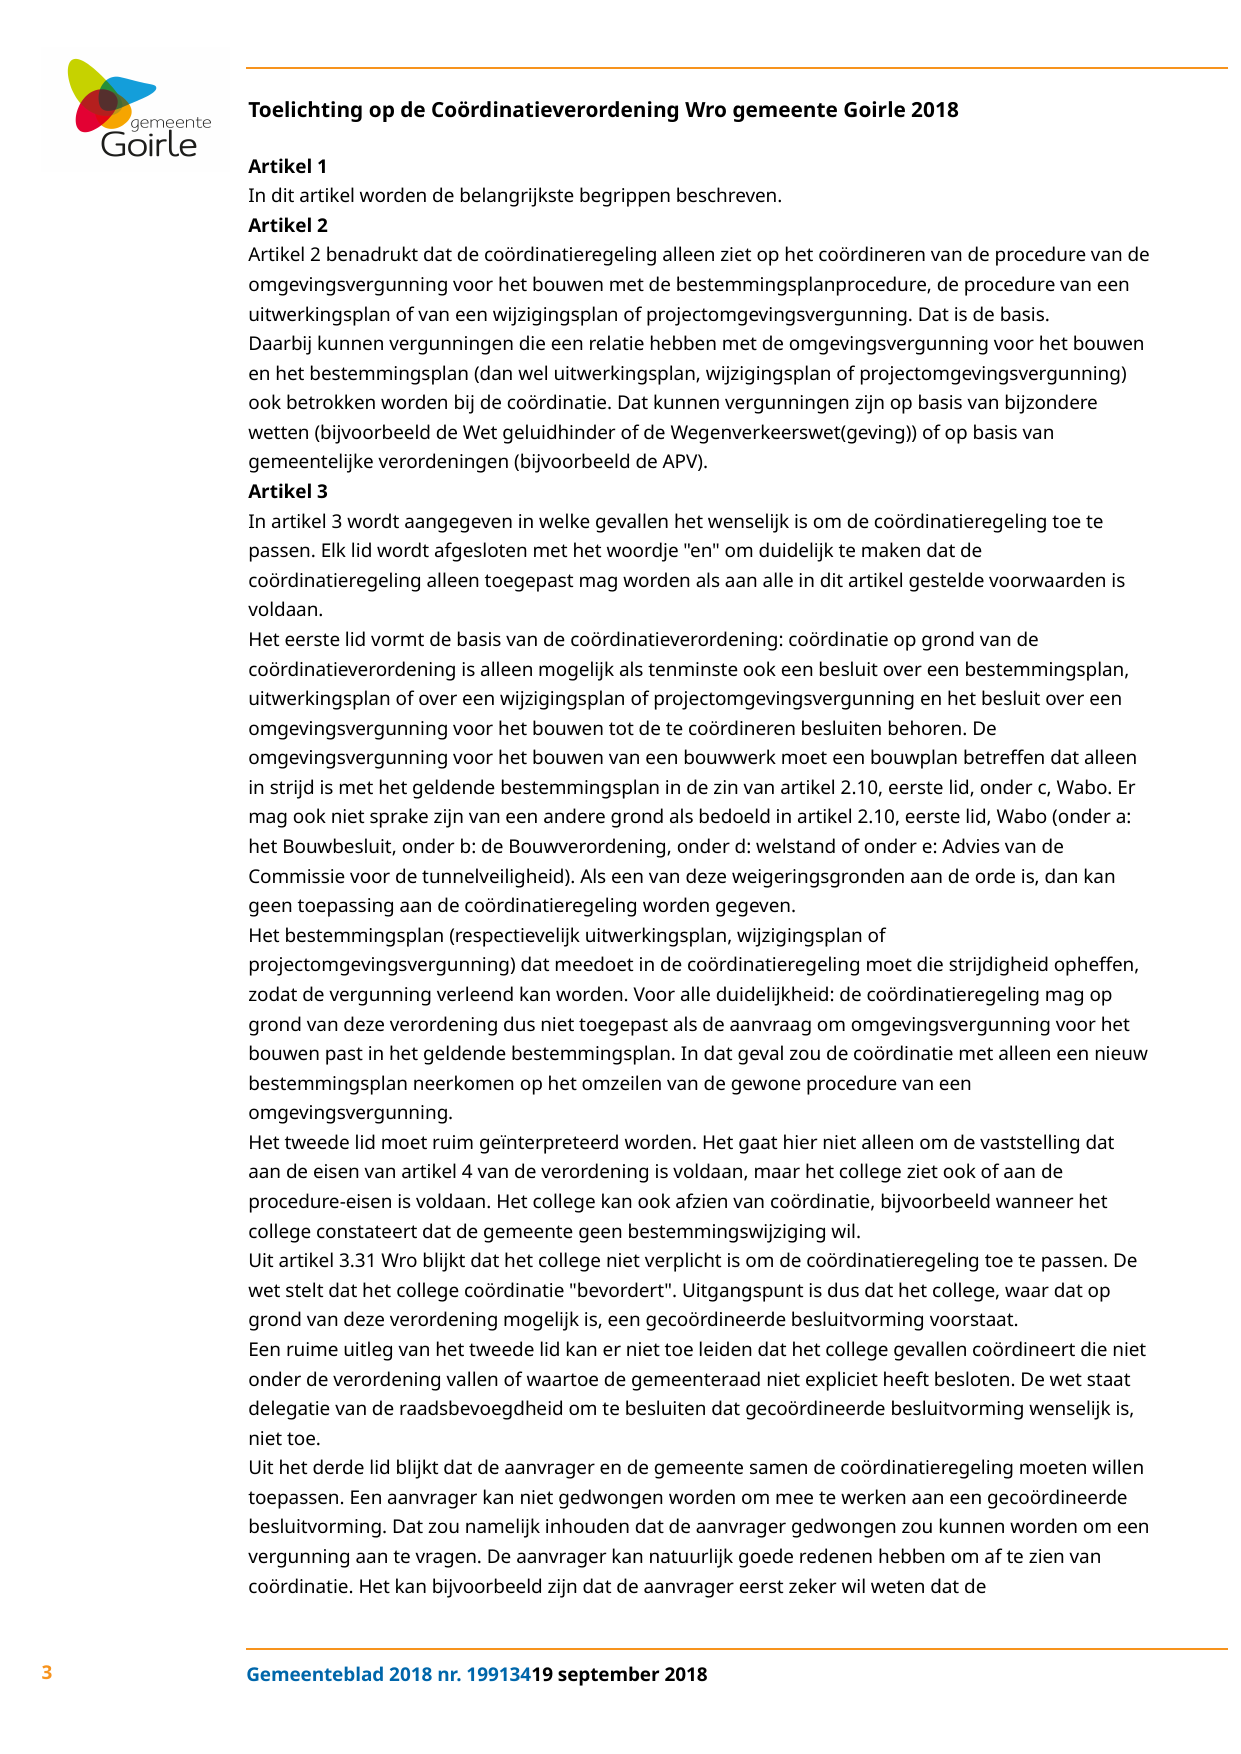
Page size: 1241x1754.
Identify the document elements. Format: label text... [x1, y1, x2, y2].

text Uit het derde lid blijkt dat de aanvrager en de gemeente samen de coördinatieregeling moeten willen toepassen. Een aanvrager kan niet gedwongen worden om mee te werken aan een gecoördineerde besluitvorming. Dat zou namelijk inhouden dat de aanvrager gedwongen zou kunnen worden om een vergunning aan te vragen. De aanvrager kan natuurlijk goede redenen hebben om af te zien van coördinatie. Het kan bijvoorbeeld zijn dat de aanvrager eerst zeker wil weten dat de [248, 1454, 1152, 1599]
text Artikel 1 [248, 153, 1152, 179]
picture [41, 47, 231, 172]
text Het eerste lid vormt de basis van de coördinatieverordening: coördinatie op grond van de coördinatieverordening is alleen mogelijk als tenminste ook een besluit over een bestemmingsplan, uitwerkingsplan of over een wijzigingsplan of projectomgevingsvergunning en het besluit over een omgevingsvergunning voor het bouwen tot de te coördineren besluiten behoren. De omgevingsvergunning voor het bouwen van een bouwwerk moet een bouwplan betreffen dat alleen in strijd is met het geldende bestemmingsplan in de zin van artikel 2.10, eerste lid, onder c, Wabo. Er mag ook niet sprake zijn van een andere grond als bedoeld in artikel 2.10, eerste lid, Wabo (onder a: het Bouwbesluit, onder b: de Bouwverordening, onder d: welstand of onder e: Advies van de Commissie voor de tunnelveiligheid). Als een van deze weigeringsgronden aan de orde is, dan kan geen toepassing aan de coördinatieregeling worden gegeven. [248, 626, 1152, 918]
text In artikel 3 wordt aangegeven in welke gevallen het wenselijk is om de coördinatieregeling toe te passen. Elk lid wordt afgesloten met het woordje "en" om duidelijk te maken dat de coördinatieregeling alleen toegepast mag worden als aan alle in dit artikel gestelde voorwaarden is voldaan. [248, 508, 1152, 622]
text Artikel 2 benadrukt dat de coördinatieregeling alleen ziet op het coördineren van de procedure van de omgevingsvergunning voor het bouwen met de bestemmingsplanprocedure, de procedure van een uitwerkingsplan of van een wijzigingsplan of projectomgevingsvergunning. Dat is de basis. [248, 242, 1152, 327]
text In dit artikel worden de belangrijkste begrippen beschreven. [248, 182, 1152, 208]
text Uit artikel 3.31 Wro blijkt dat het college niet verplicht is om de coördinatieregeling toe te passen. De wet stelt dat het college coördinatie "bevordert". Uitgangspunt is dus dat het college, waar dat op grond van deze verordening mogelijk is, een gecoördineerde besluitvorming voorstaat. [248, 1247, 1152, 1332]
text Het bestemmingsplan (respectievelijk uitwerkingsplan, wijzigingsplan of projectomgevingsvergunning) dat meedoet in de coördinatieregeling moet die strijdigheid opheffen, zodat de vergunning verleend kan worden. Voor alle duidelijkheid: de coördinatieregeling mag op grond van deze verordening dus niet toegepast als de aanvraag om omgevingsvergunning voor het bouwen past in het geldende bestemmingsplan. In dat geval zou de coördinatie met alleen een nieuw bestemmingsplan neerkomen op het omzeilen van de gewone procedure van een omgevingsvergunning. [248, 922, 1152, 1125]
text Toelichting op de Coördinatieverordening Wro gemeente Goirle 2018 [248, 95, 1152, 123]
text Het tweede lid moet ruim geïnterpreteerd worden. Het gaat hier niet alleen om de vaststelling dat aan de eisen van artikel 4 van de verordening is voldaan, maar het college ziet ook of aan de procedure-eisen is voldaan. Het college kan ook afzien van coördinatie, bijvoorbeeld wanneer het college constateert dat de gemeente geen bestemmingswijziging wil. [248, 1129, 1152, 1244]
text Artikel 3 [248, 478, 1152, 504]
text Een ruime uitleg van het tweede lid kan er niet toe leiden dat het college gevallen coördineert die niet onder de verordening vallen of waartoe de gemeenteraad niet expliciet heeft besloten. De wet staat delegatie van de raadsbevoegdheid om te besluiten dat gecoördineerde besluitvorming wenselijk is, niet toe. [248, 1336, 1152, 1451]
text Daarbij kunnen vergunningen die een relatie hebben met de omgevingsvergunning voor het bouwen en het bestemmingsplan (dan wel uitwerkingsplan, wijzigingsplan of projectomgevingsvergunning) ook betrokken worden bij de coördinatie. Dat kunnen vergunningen zijn op basis van bijzondere wetten (bijvoorbeeld de Wet geluidhinder of de Wegenverkeerswet(geving)) of op basis van gemeentelijke verordeningen (bijvoorbeeld de APV). [248, 330, 1152, 474]
text Artikel 2 [248, 212, 1152, 238]
